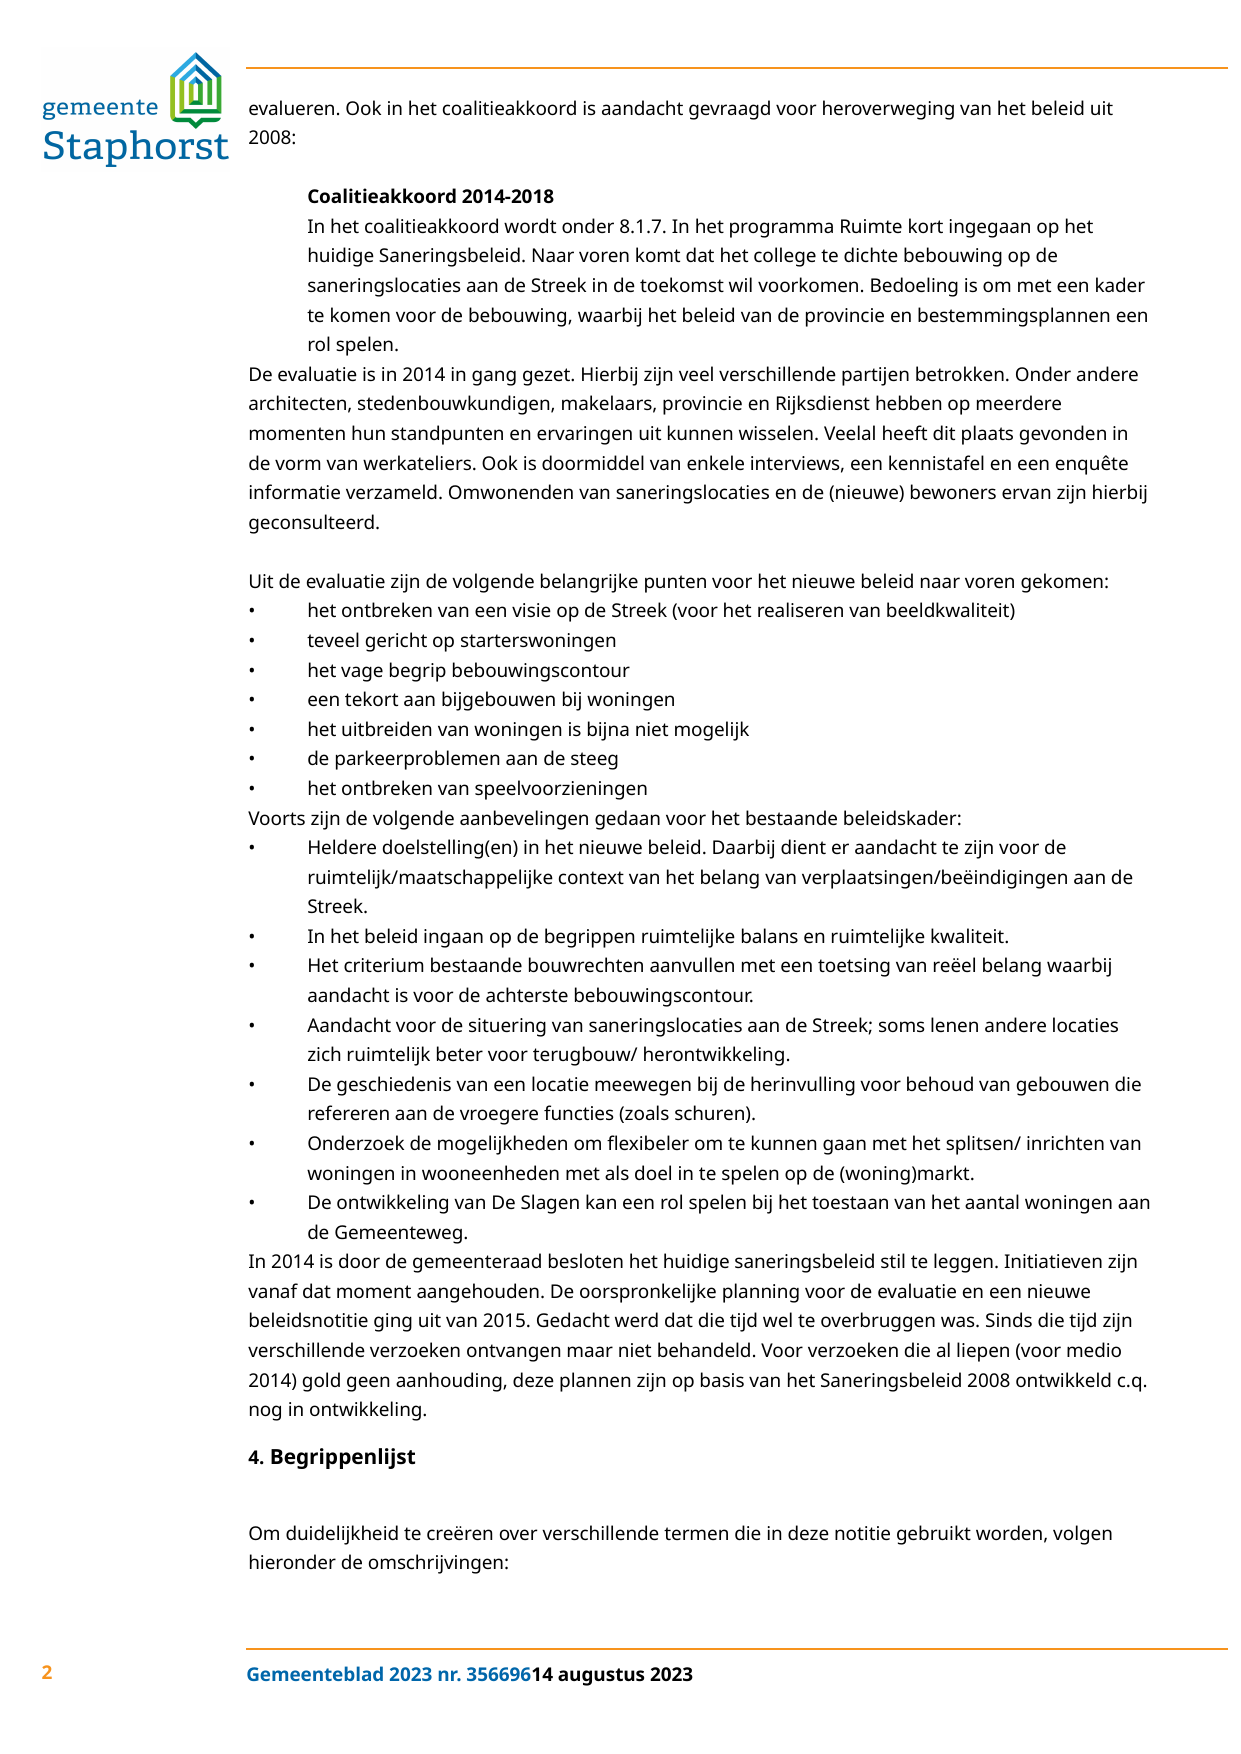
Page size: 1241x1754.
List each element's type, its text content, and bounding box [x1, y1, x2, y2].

list het uitbreiden van woningen is bijna niet mogelijk [248, 716, 1152, 742]
list Coalitieakkoord 2014-2018 [248, 183, 1152, 209]
text 4. Begrippenlijst [248, 1442, 1152, 1471]
list het vage begrip bebouwingscontour [248, 657, 1152, 683]
list Heldere doelstelling(en) in het nieuwe beleid. Daarbij dient er aandacht te zijn voor de ruimtelijk/maatschappelijke context van het belang van verplaatsingen/beëindigingen aan de Streek. [248, 834, 1152, 919]
list de parkeerproblemen aan de steeg [248, 746, 1152, 771]
text Uit de evaluatie zijn de volgende belangrijke punten voor het nieuwe beleid naar voren gekomen: [248, 568, 1152, 594]
list teveel gericht op starterswoningen [248, 627, 1152, 653]
list In het coalitieakkoord wordt onder 8.1.7. In het programma Ruimte kort ingegaan op het huidige Saneringsbeleid. Naar voren komt dat het college te dichte bebouwing op de saneringslocaties aan de Streek in de toekomst wil voorkomen. Bedoeling is om met een kader te komen voor de bebouwing, waarbij het beleid van de provincie en bestemmingsplannen een rol spelen. [248, 213, 1152, 357]
list het ontbreken van een visie op de Streek (voor het realiseren van beeldkwaliteit) [248, 598, 1152, 623]
text evalueren. Ook in het coalitieakkoord is aandacht gevraagd voor heroverweging van het beleid uit 2008: [248, 95, 1152, 150]
text Voorts zijn de volgende aanbevelingen gedaan voor het bestaande beleidskader: [248, 805, 1152, 831]
list Onderzoek de mogelijkheden om flexibeler om te kunnen gaan met het splitsen/ inrichten van woningen in wooneenheden met als doel in te spelen op de (woning)markt. [248, 1130, 1152, 1186]
picture [41, 47, 231, 172]
text De evaluatie is in 2014 in gang gezet. Hierbij zijn veel verschillende partijen betrokken. Onder andere architecten, stedenbouwkundigen, makelaars, provincie en Rijksdienst hebben op meerdere momenten hun standpunten en ervaringen uit kunnen wisselen. Veelal heeft dit plaats gevonden in de vorm van werkateliers. Ook is doormiddel van enkele interviews, een kennistafel en een enquête informatie verzameld. Omwonenden van saneringslocaties en de (nieuwe) bewoners ervan zijn hierbij geconsulteerd. [248, 361, 1152, 535]
text In 2014 is door de gemeenteraad besloten het huidige saneringsbeleid stil te leggen. Initiatieven zijn vanaf dat moment aangehouden. De oorspronkelijke planning voor de evaluatie en een nieuwe beleidsnotitie ging uit van 2015. Gedacht werd dat die tijd wel te overbruggen was. Sinds die tijd zijn verschillende verzoeken ontvangen maar niet behandeld. Voor verzoeken die al liepen (voor medio 2014) gold geen aanhouding, deze plannen zijn op basis van het Saneringsbeleid 2008 ontwikkeld c.q. nog in ontwikkeling. [248, 1248, 1152, 1422]
list het ontbreken van speelvoorzieningen [248, 775, 1152, 801]
list De geschiedenis van een locatie meewegen bij de herinvulling voor behoud van gebouwen die refereren aan de vroegere functies (zoals schuren). [248, 1071, 1152, 1126]
list een tekort aan bijgebouwen bij woningen [248, 686, 1152, 712]
text Om duidelijkheid te creëren over verschillende termen die in deze notitie gebruikt worden, volgen hieronder de omschrijvingen: [248, 1520, 1152, 1575]
list Aandacht voor de situering van saneringslocaties aan de Streek; soms lenen andere locaties zich ruimtelijk beter voor terugbouw/ herontwikkeling. [248, 1012, 1152, 1067]
list Het criterium bestaande bouwrechten aanvullen met een toetsing van reëel belang waarbij aandacht is voor de achterste bebouwingscontour. [248, 953, 1152, 1008]
list In het beleid ingaan op de begrippen ruimtelijke balans en ruimtelijke kwaliteit. [248, 923, 1152, 949]
list De ontwikkeling van De Slagen kan een rol spelen bij het toestaan van het aantal woningen aan de Gemeenteweg. [248, 1189, 1152, 1245]
